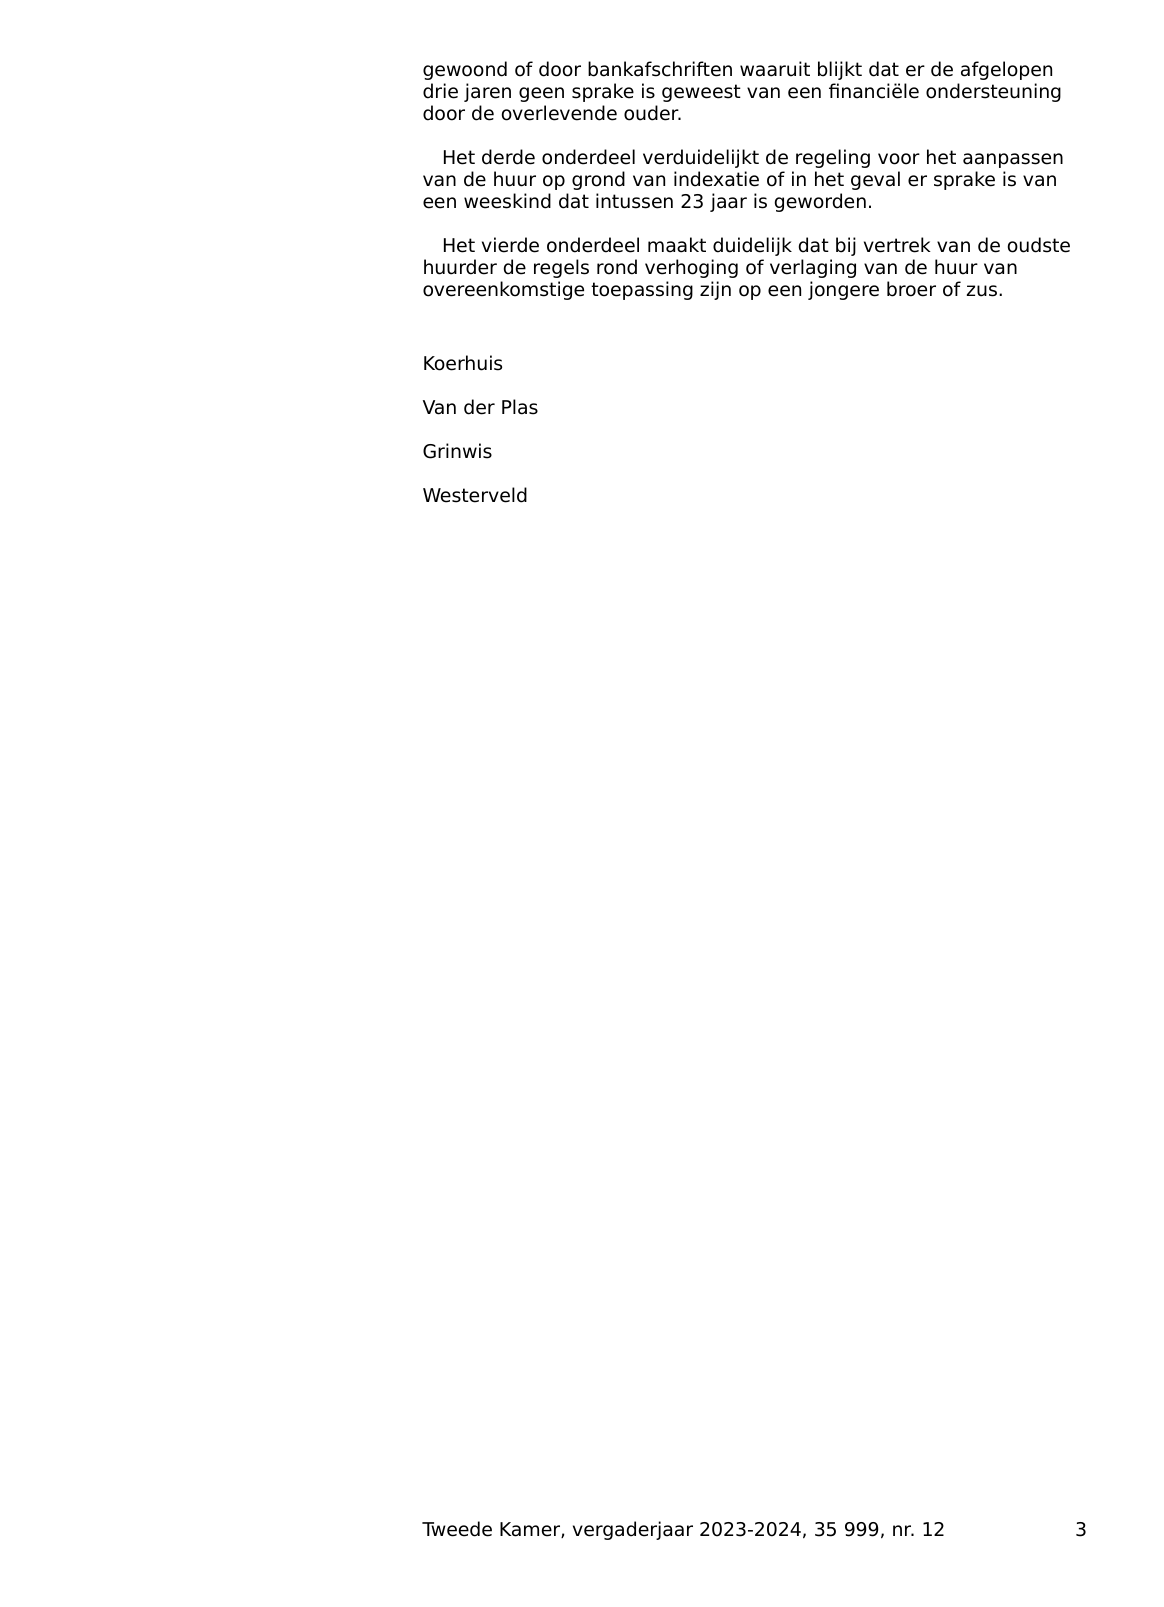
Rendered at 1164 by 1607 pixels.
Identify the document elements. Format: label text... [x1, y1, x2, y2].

text gewoond of door bankafschriften waaruit blijkt dat er de afgelopen drie jaren geen sprake is geweest van een financiële ondersteuning door de overlevende ouder. [422, 59, 1087, 125]
text Het derde onderdeel verduidelijkt de regeling voor het aanpassen van de huur op grond van indexatie of in het geval er sprake is van een weeskind dat intussen 23 jaar is geworden. [422, 147, 1087, 213]
text Koerhuis Van der Plas Grinwis Westerveld [422, 331, 1087, 507]
text Het vierde onderdeel maakt duidelijk dat bij vertrek van de oudste huurder de regels rond verhoging of verlaging van de huur van overeenkomstige toepassing zijn op een jongere broer of zus. [422, 235, 1087, 301]
